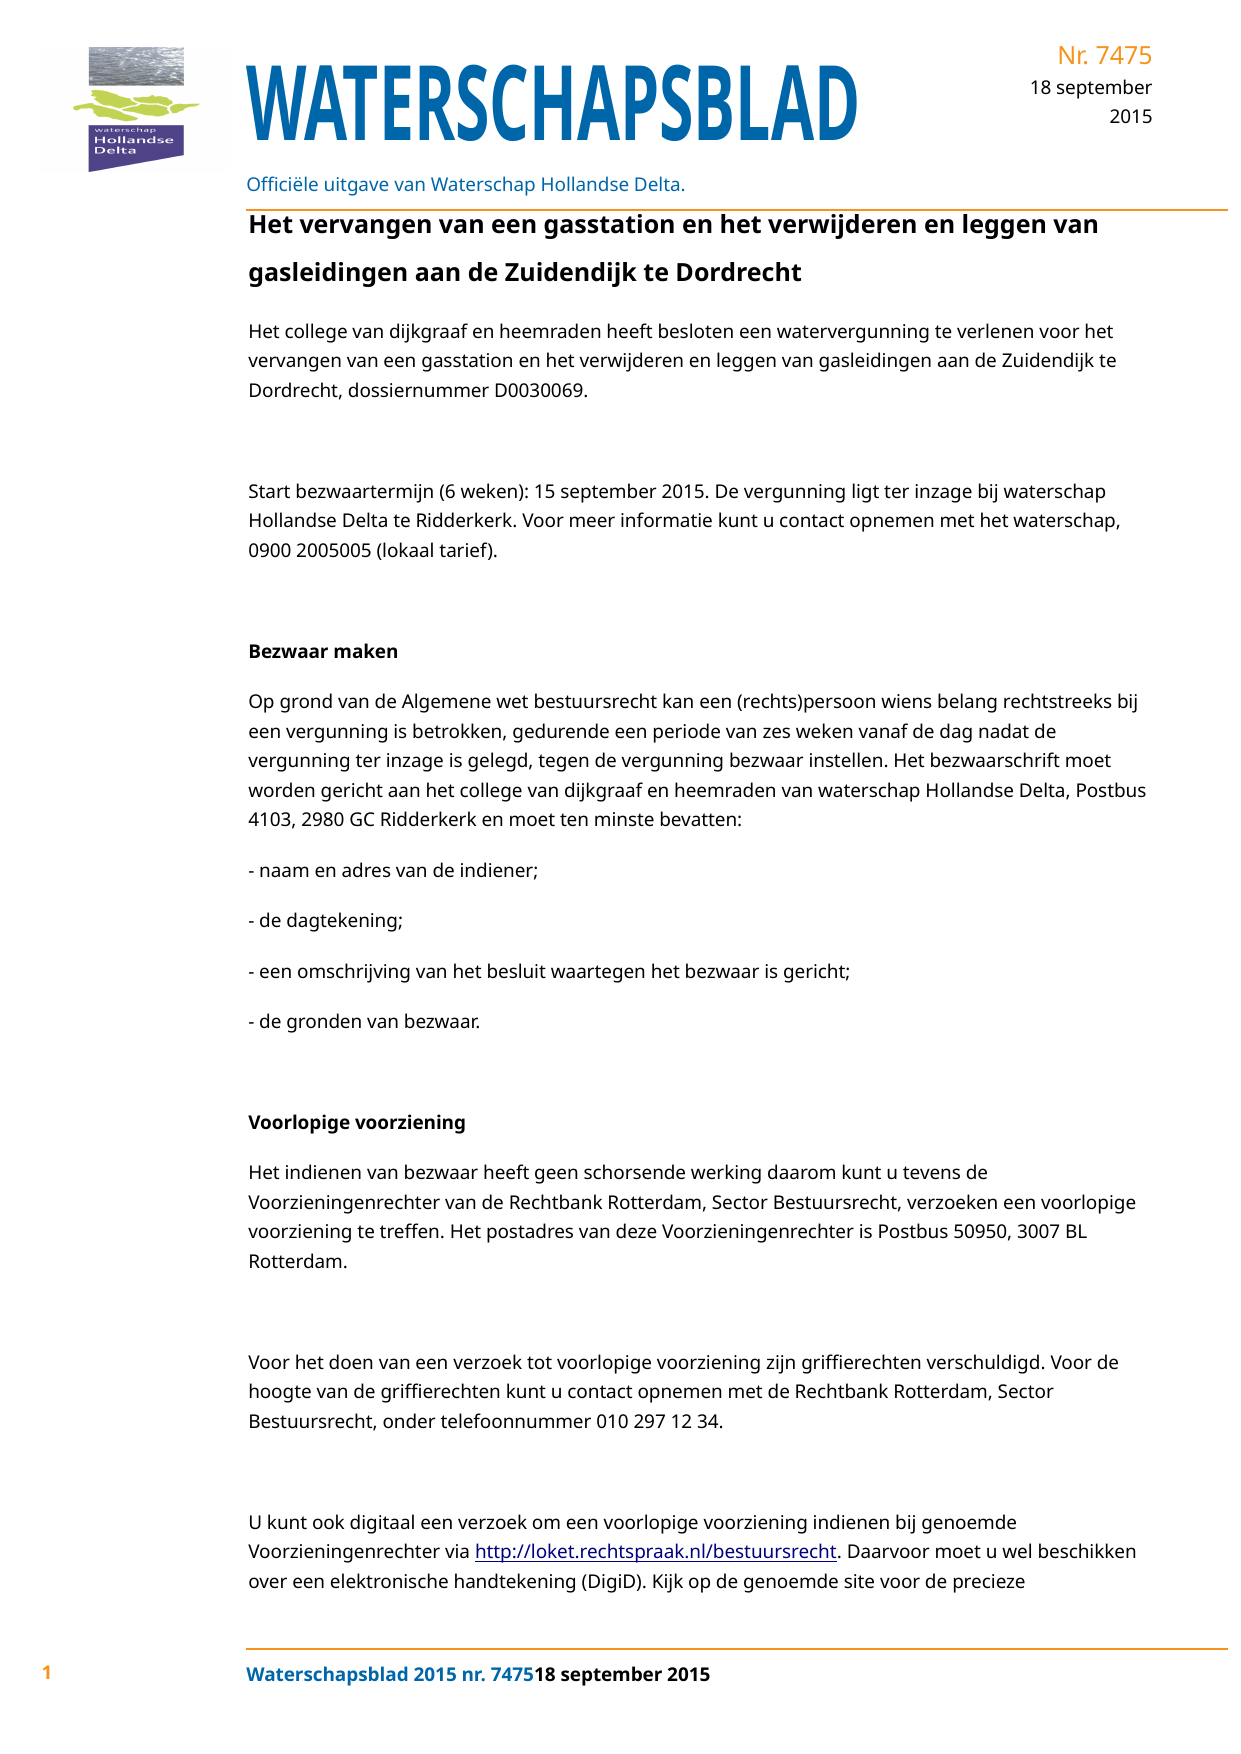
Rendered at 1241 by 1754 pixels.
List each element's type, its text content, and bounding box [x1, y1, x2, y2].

text Bezwaar maken [248, 638, 1152, 664]
text - naam en adres van de indiener; [248, 857, 1152, 883]
text - de dagtekening; [248, 907, 1152, 933]
text Het vervangen van een gasstation en het verwijderen en leggen van gasleidingen aan de Zuidendijk te Dordrecht [248, 211, 1152, 288]
text - de gronden van bezwaar. [248, 1008, 1152, 1034]
text - een omschrijving van het besluit waartegen het bezwaar is gericht; [248, 958, 1152, 984]
text Voorlopige voorziening [248, 1109, 1152, 1135]
text Het college van dijkgraaf en heemraden heeft besloten een watervergunning te verlenen voor het vervangen van een gasstation en het verwijderen en leggen van gasleidingen aan de Zuidendijk te Dordrecht, dossiernummer D0030069. [248, 318, 1152, 403]
text Voor het doen van een verzoek tot voorlopige voorziening zijn griffierechten verschuldigd. Voor de hoogte van de griffierechten kunt u contact opnemen met de Rechtbank Rotterdam, Sector Bestuursrecht, onder telefoonnummer 010 297 12 34. [248, 1349, 1152, 1434]
picture [41, 47, 231, 172]
text U kunt ook digitaal een verzoek om een voorlopige voorziening indienen bij genoemde Voorzieningenrechter via http://loket.rechtspraak.nl/bestuursrecht. Daarvoor moet u wel beschikken over een elektronische handtekening (DigiD). Kijk op de genoemde site voor de precieze [248, 1509, 1152, 1594]
text Het indienen van bezwaar heeft geen schorsende werking daarom kunt u tevens de Voorzieningenrechter van de Rechtbank Rotterdam, Sector Bestuursrecht, verzoeken een voorlopige voorziening te treffen. Het postadres van deze Voorzieningenrechter is Postbus 50950, 3007 BL Rotterdam. [248, 1159, 1152, 1274]
text Start bezwaartermijn (6 weken): 15 september 2015. De vergunning ligt ter inzage bij waterschap Hollandse Delta te Ridderkerk. Voor meer informatie kunt u contact opnemen met het waterschap, 0900 2005005 (lokaal tarief). [248, 478, 1152, 563]
text Op grond van de Algemene wet bestuursrecht kan een (rechts)persoon wiens belang rechtstreeks bij een vergunning is betrokken, gedurende een periode van zes weken vanaf de dag nadat de vergunning ter inzage is gelegd, tegen de vergunning bezwaar instellen. Het bezwaarschrift moet worden gericht aan het college van dijkgraaf en heemraden van waterschap Hollandse Delta, Postbus 4103, 2980 GC Ridderkerk en moet ten minste bevatten: [248, 688, 1152, 832]
